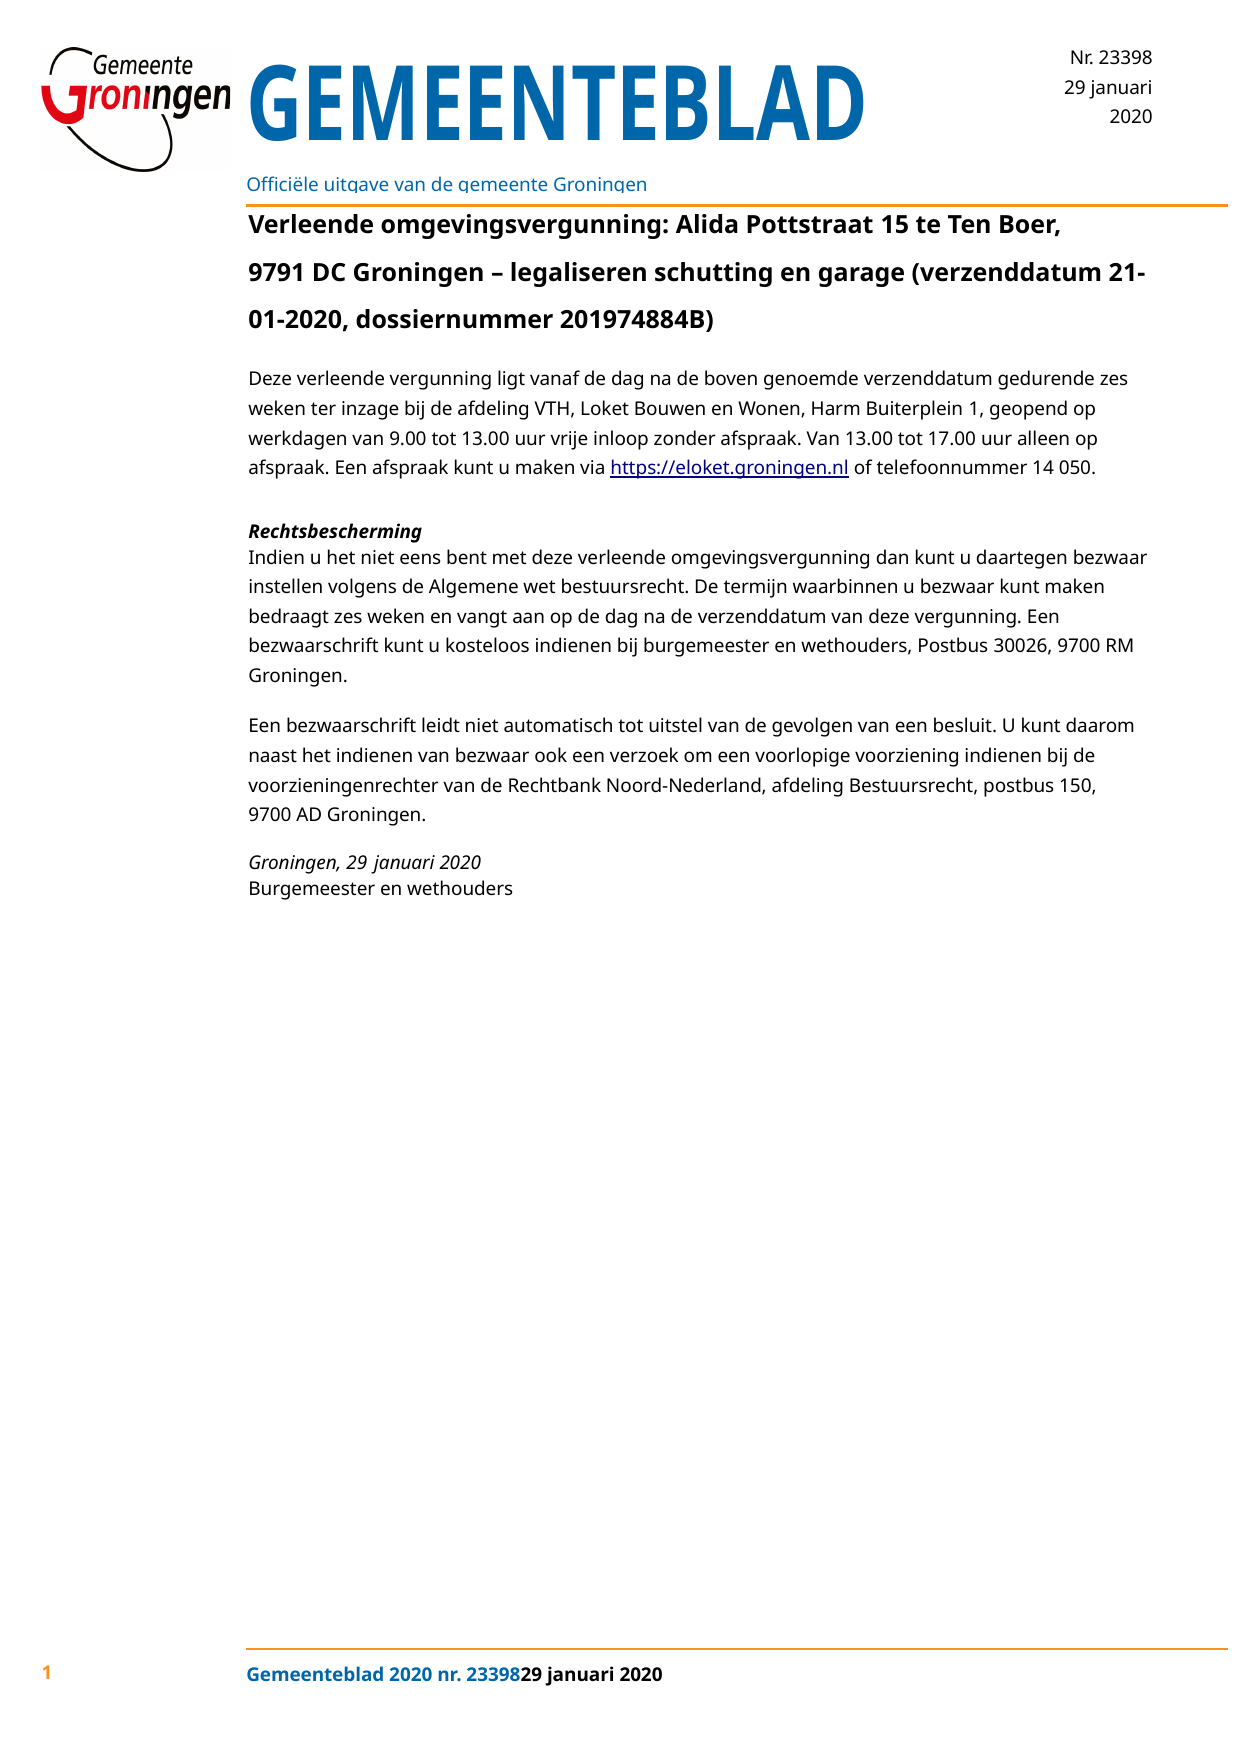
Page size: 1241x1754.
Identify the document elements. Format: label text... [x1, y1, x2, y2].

text Rechtsbescherming [248, 518, 1152, 544]
picture [41, 47, 231, 172]
text Burgemeester en wethouders [248, 875, 1152, 901]
text Indien u het niet eens bent met deze verleende omgevingsvergunning dan kunt u daartegen bezwaar instellen volgens de Algemene wet bestuursrecht. De termijn waarbinnen u bezwaar kunt maken bedraagt zes weken en vangt aan op de dag na de verzenddatum van deze vergunning. Een bezwaarschrift kunt u kosteloos indienen bij burgemeester en wethouders, Postbus 30026, 9700 RM Groningen. [248, 544, 1152, 688]
text Een bezwaarschrift leidt niet automatisch tot uitstel van de gevolgen van een besluit. U kunt daarom naast het indienen van bezwaar ook een verzoek om een voorlopige voorziening indienen bij de voorzieningenrechter van de Rechtbank Noord-Nederland, afdeling Bestuursrecht, postbus 150, 9700 AD Groningen. [248, 713, 1152, 827]
text Verleende omgevingsvergunning: Alida Pottstraat 15 te Ten Boer, 9791 DC Groningen – legaliseren schutting en garage (verzenddatum 21-01-2020, dossiernummer 201974884B) [248, 207, 1152, 336]
text Groningen, 29 januari 2020 [248, 849, 1152, 875]
text Deze verleende vergunning ligt vanaf de dag na de boven genoemde verzenddatum gedurende zes weken ter inzage bij de afdeling VTH, Loket Bouwen en Wonen, Harm Buiterplein 1, geopend op werkdagen van 9.00 tot 13.00 uur vrije inloop zonder afspraak. Van 13.00 tot 17.00 uur alleen op afspraak. Een afspraak kunt u maken via https://eloket.groningen.nl of telefoonnummer 14 050. [248, 366, 1152, 480]
